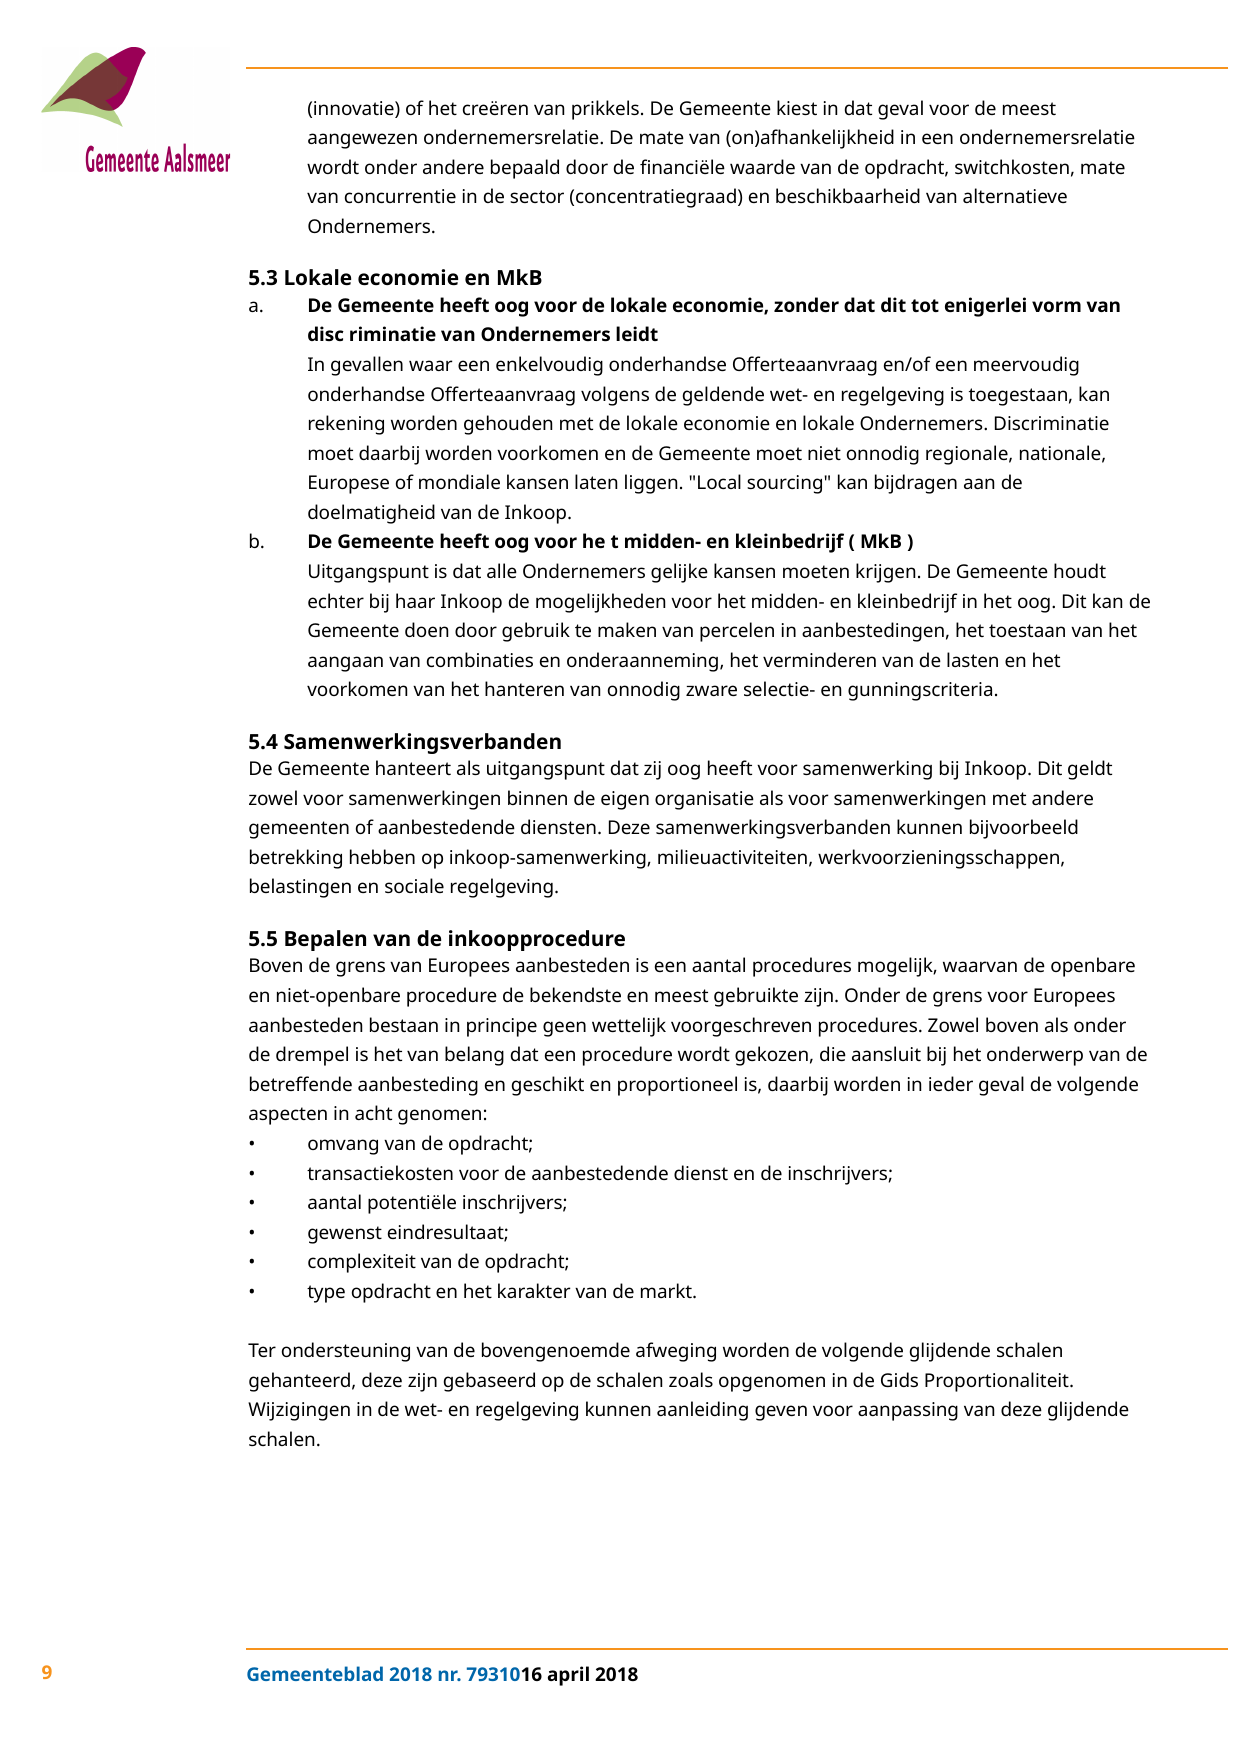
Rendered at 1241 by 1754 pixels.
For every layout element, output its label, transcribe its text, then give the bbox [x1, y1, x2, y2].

text 5.5 Bepalen van de inkoopprocedure [248, 924, 1152, 953]
list type opdracht en het karakter van de markt. [248, 1278, 1152, 1304]
list De Gemeente heeft oog voor de lokale economie, zonder dat dit tot enigerlei vorm van disc riminatie van Ondernemers leidt [248, 292, 1152, 347]
list Uitgangspunt is dat alle Ondernemers gelijke kansen moeten krijgen. De Gemeente houdt echter bij haar Inkoop de mogelijkheden voor het midden- en kleinbedrijf in het oog. Dit kan de Gemeente doen door gebruik te maken van percelen in aanbestedingen, het toestaan van het aangaan van combinaties en onderaanneming, het verminderen van de lasten en het voorkomen van het hanteren van onnodig zware selectie- en gunningscriteria. [248, 558, 1152, 702]
list (innovatie) of het creëren van prikkels. De Gemeente kiest in dat geval voor de meest aangewezen ondernemersrelatie. De mate van (on)afhankelijkheid in een ondernemersrelatie wordt onder andere bepaald door de financiële waarde van de opdracht, switchkosten, mate van concurrentie in de sector (concentratiegraad) en beschikbaarheid van alternatieve Ondernemers. [248, 95, 1152, 239]
list gewenst eindresultaat; [248, 1219, 1152, 1244]
list aantal potentiële inschrijvers; [248, 1189, 1152, 1215]
text De Gemeente hanteert als uitgangspunt dat zij oog heeft voor samenwerking bij Inkoop. Dit geldt zowel voor samenwerkingen binnen de eigen organisatie als voor samenwerkingen met andere gemeenten of aanbestedende diensten. Deze samenwerkingsverbanden kunnen bijvoorbeeld betrekking hebben op inkoop-samenwerking, milieuactiviteiten, werkvoorzieningsschappen, belastingen en sociale regelgeving. [248, 755, 1152, 899]
text 5.3 Lokale economie en MkB [248, 263, 1152, 292]
list transactiekosten voor de aanbestedende dienst en de inschrijvers; [248, 1160, 1152, 1185]
text 5.4 Samenwerkingsverbanden [248, 727, 1152, 755]
picture [41, 47, 231, 172]
list complexiteit van de opdracht; [248, 1248, 1152, 1274]
text Boven de grens van Europees aanbesteden is een aantal procedures mogelijk, waarvan de openbare en niet-openbare procedure de bekendste en meest gebruikte zijn. Onder de grens voor Europees aanbesteden bestaan in principe geen wettelijk voorgeschreven procedures. Zowel boven als onder de drempel is het van belang dat een procedure wordt gekozen, die aansluit bij het onderwerp van de betreffende aanbesteding en geschikt en proportioneel is, daarbij worden in ieder geval de volgende aspecten in acht genomen: [248, 953, 1152, 1126]
text Ter ondersteuning van de bovengenoemde afweging worden de volgende glijdende schalen gehanteerd, deze zijn gebaseerd op de schalen zoals opgenomen in de Gids Proportionaliteit. Wijzigingen in de wet- en regelgeving kunnen aanleiding geven voor aanpassing van deze glijdende schalen. [248, 1337, 1152, 1452]
list De Gemeente heeft oog voor he t midden- en kleinbedrijf ( MkB ) [248, 529, 1152, 554]
list omvang van de opdracht; [248, 1130, 1152, 1156]
list In gevallen waar een enkelvoudig onderhandse Offerteaanvraag en/of een meervoudig onderhandse Offerteaanvraag volgens de geldende wet- en regelgeving is toegestaan, kan rekening worden gehouden met de lokale economie en lokale Ondernemers. Discriminatie moet daarbij worden voorkomen en de Gemeente moet niet onnodig regionale, nationale, Europese of mondiale kansen laten liggen. "Local sourcing" kan bijdragen aan de doelmatigheid van de Inkoop. [248, 351, 1152, 525]
